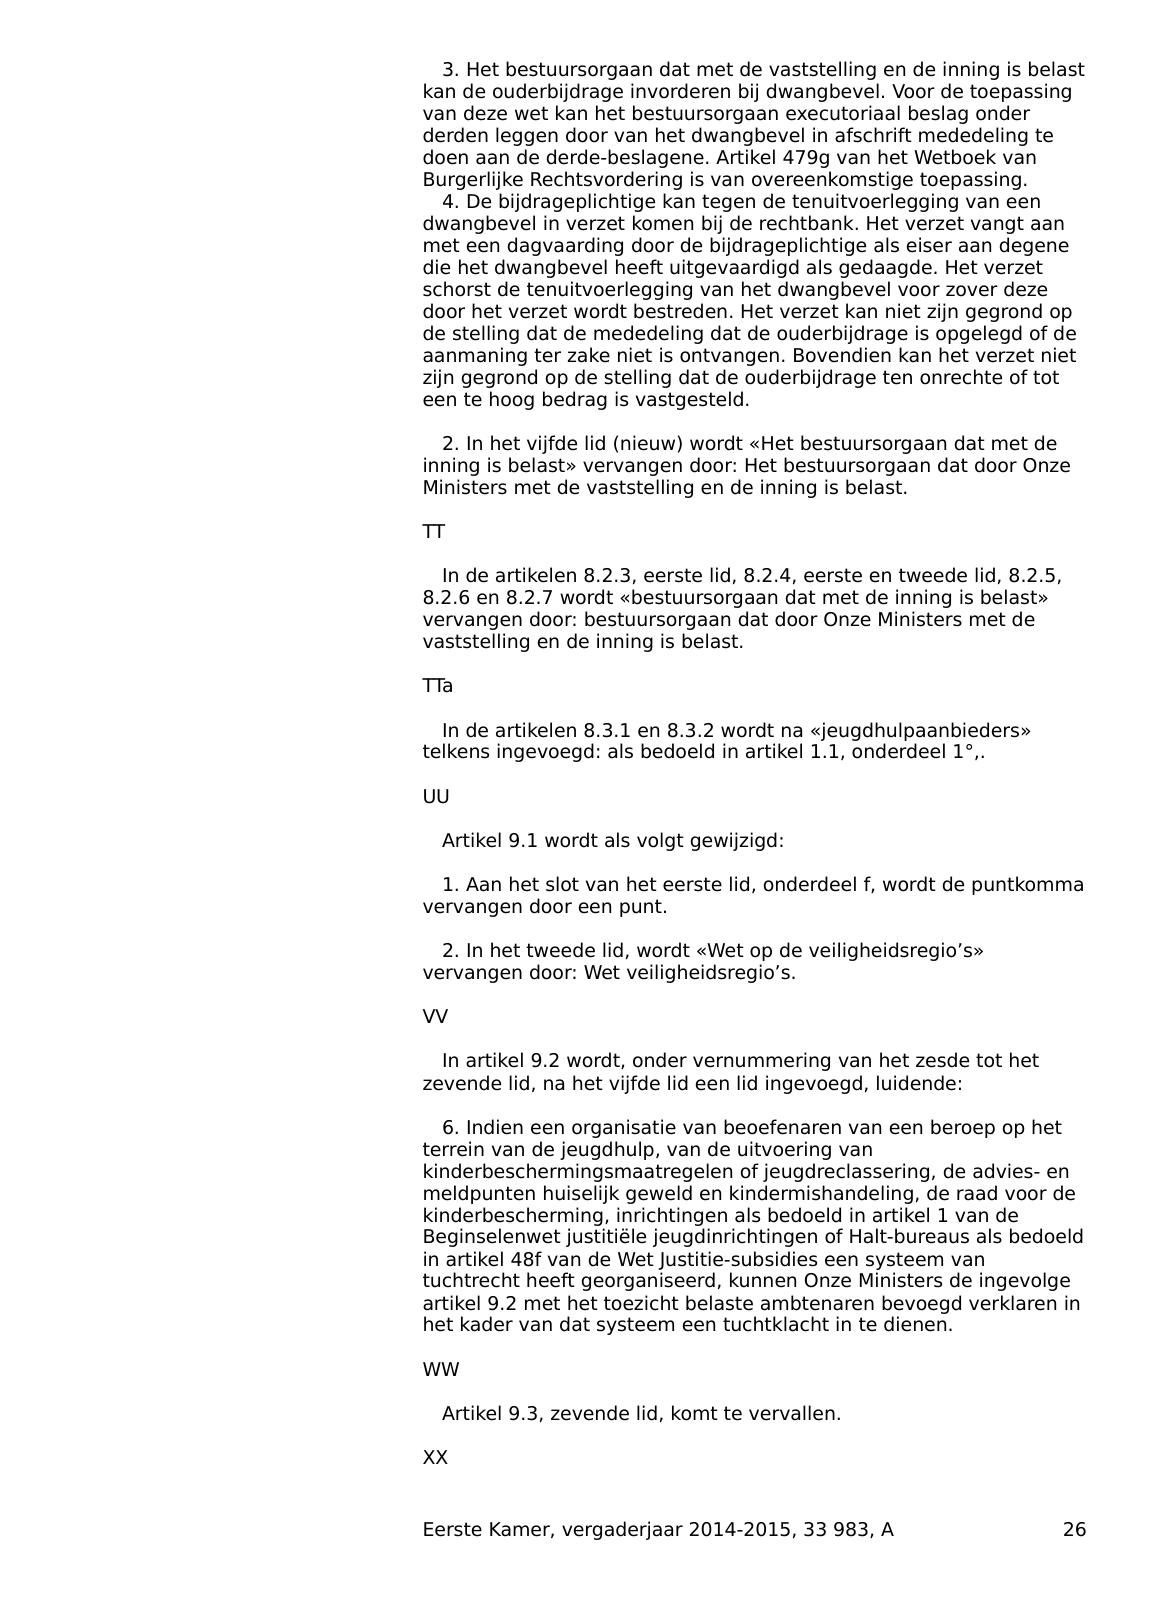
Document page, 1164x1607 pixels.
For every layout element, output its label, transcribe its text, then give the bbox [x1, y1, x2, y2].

text 2. In het vijfde lid (nieuw) wordt «Het bestuursorgaan dat met de inning is belast» vervangen door: Het bestuursorgaan dat door Onze Ministers met de vaststelling en de inning is belast. [422, 433, 1087, 499]
text In artikel 9.2 wordt, onder vernummering van het zesde tot het zevende lid, na het vijfde lid een lid ingevoegd, luidende: [422, 1050, 1087, 1094]
text WW [422, 1358, 1087, 1381]
text Artikel 9.3, zevende lid, komt te vervallen. [422, 1403, 1087, 1425]
text TT [422, 521, 1087, 543]
text TTa [422, 675, 1087, 697]
text 4. De bijdrageplichtige kan tegen de tenuitvoerlegging van een dwangbevel in verzet komen bij de rechtbank. Het verzet vangt aan met een dagvaarding door de bijdrageplichtige als eiser aan degene die het dwangbevel heeft uitgevaardigd als gedaagde. Het verzet schorst de tenuitvoerlegging van het dwangbevel voor zover deze door het verzet wordt bestreden. Het verzet kan niet zijn gegrond op de stelling dat de mededeling dat de ouderbijdrage is opgelegd of de aanmaning ter zake niet is ontvangen. Bovendien kan het verzet niet zijn gegrond op de stelling dat de ouderbijdrage ten onrechte of tot een te hoog bedrag is vastgesteld. [422, 191, 1087, 411]
text 2. In het tweede lid, wordt «Wet op de veiligheidsregio’s» vervangen door: Wet veiligheidsregio’s. [422, 940, 1087, 984]
text Artikel 9.1 wordt als volgt gewijzigd: [422, 830, 1087, 852]
text 3. Het bestuursorgaan dat met de vaststelling en de inning is belast kan de ouderbijdrage invorderen bij dwangbevel. Voor de toepassing van deze wet kan het bestuursorgaan executoriaal beslag onder derden leggen door van het dwangbevel in afschrift mededeling te doen aan de derde-beslagene. Artikel 479g van het Wetboek van Burgerlijke Rechtsvordering is van overeenkomstige toepassing. [422, 59, 1087, 191]
text VV [422, 1006, 1087, 1028]
text XX [422, 1447, 1087, 1469]
text In de artikelen 8.3.1 en 8.3.2 wordt na «jeugdhulpaanbieders» telkens ingevoegd: als bedoeld in artikel 1.1, onderdeel 1°,. [422, 719, 1087, 763]
text In de artikelen 8.2.3, eerste lid, 8.2.4, eerste en tweede lid, 8.2.5, 8.2.6 en 8.2.7 wordt «bestuursorgaan dat met de inning is belast» vervangen door: bestuursorgaan dat door Onze Ministers met de vaststelling en de inning is belast. [422, 565, 1087, 653]
text 1. Aan het slot van het eerste lid, onderdeel f, wordt de puntkomma vervangen door een punt. [422, 874, 1087, 918]
text 6. Indien een organisatie van beoefenaren van een beroep op het terrein van de jeugdhulp, van de uitvoering van kinderbeschermingsmaatregelen of jeugdreclassering, de advies- en meldpunten huiselijk geweld en kindermishandeling, de raad voor de kinderbescherming, inrichtingen als bedoeld in artikel 1 van de Beginselenwet justitiële jeugdinrichtingen of Halt-bureaus als bedoeld in artikel 48f van de Wet Justitie-subsidies een systeem van tuchtrecht heeft georganiseerd, kunnen Onze Ministers de ingevolge artikel 9.2 met het toezicht belaste ambtenaren bevoegd verklaren in het kader van dat systeem een tuchtklacht in te dienen. [422, 1117, 1087, 1336]
text UU [422, 786, 1087, 808]
